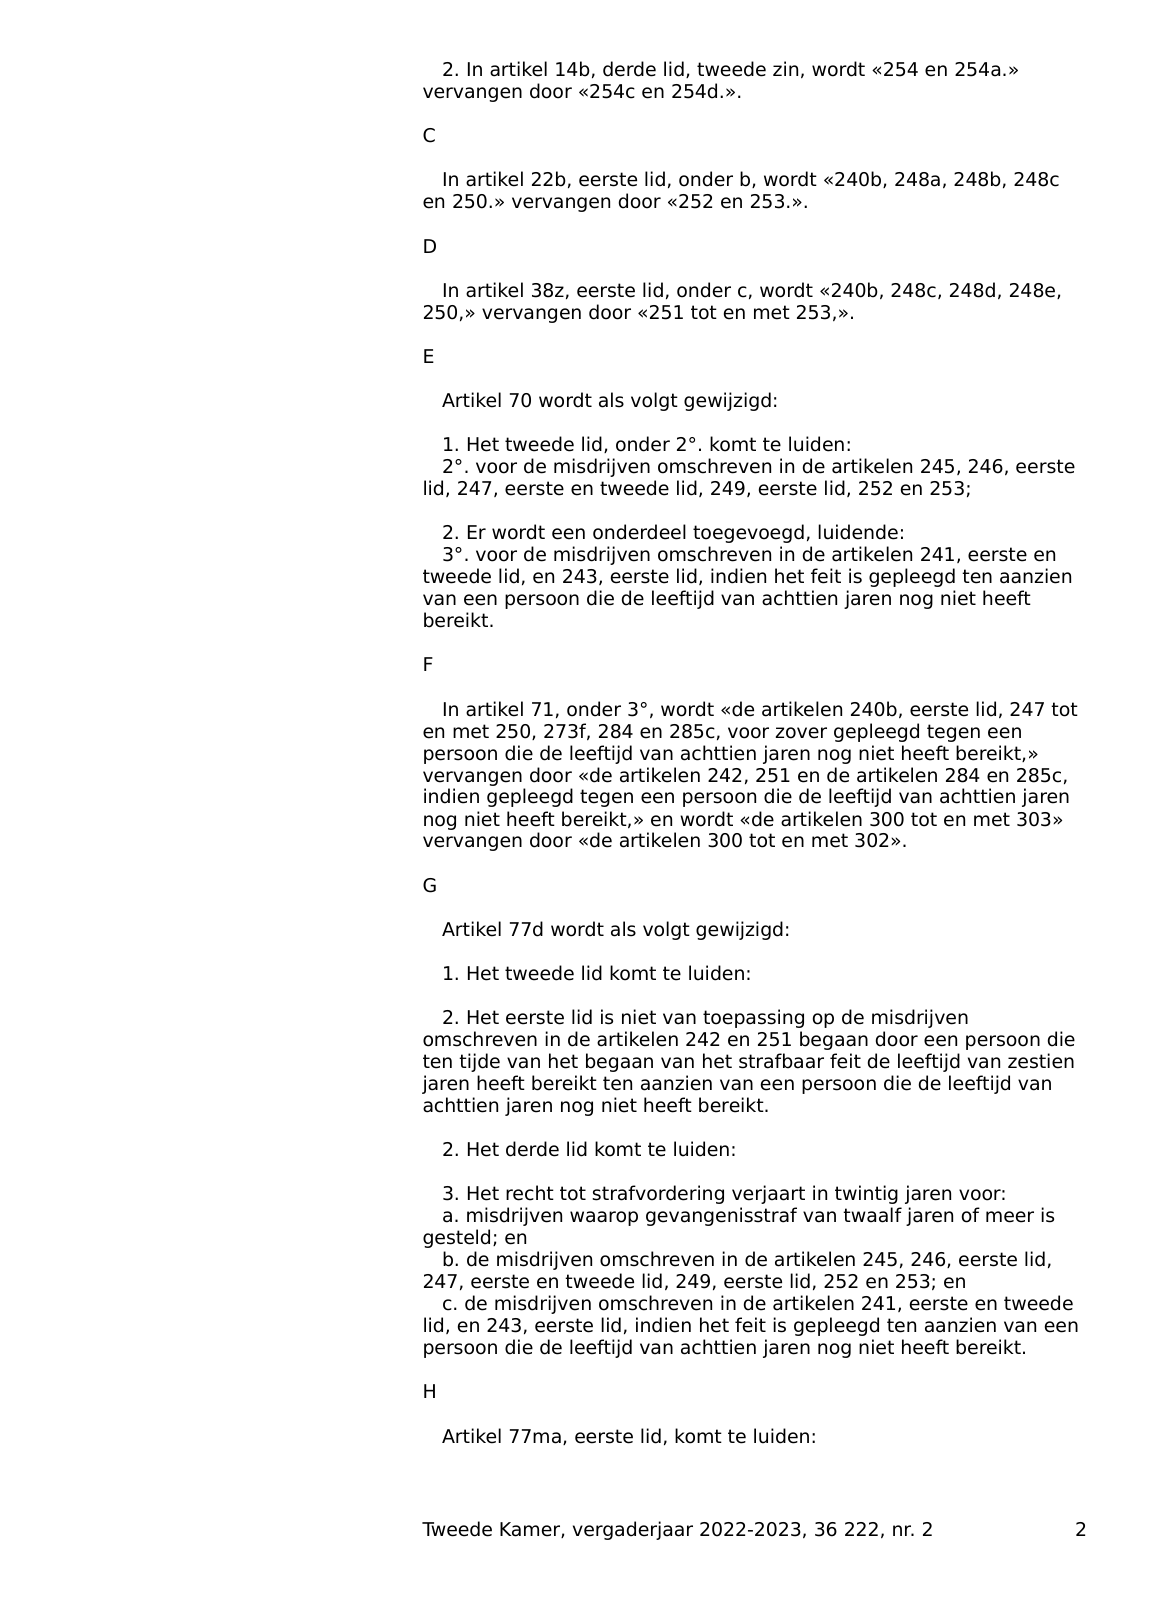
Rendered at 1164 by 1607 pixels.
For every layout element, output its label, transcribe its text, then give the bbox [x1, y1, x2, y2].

text 2°. voor de misdrijven omschreven in de artikelen 245, 246, eerste lid, 247, eerste en tweede lid, 249, eerste lid, 252 en 253; [422, 456, 1087, 500]
text c. de misdrijven omschreven in de artikelen 241, eerste en tweede lid, en 243, eerste lid, indien het feit is gepleegd ten aanzien van een persoon die de leeftijd van achttien jaren nog niet heeft bereikt. [422, 1293, 1087, 1359]
text In artikel 22b, eerste lid, onder b, wordt «240b, 248a, 248b, 248c en 250.» vervangen door «252 en 253.». [422, 169, 1087, 213]
text F [422, 654, 1087, 676]
text G [422, 874, 1087, 897]
text a. misdrijven waarop gevangenisstraf van twaalf jaren of meer is gesteld; en [422, 1205, 1087, 1249]
text 1. Het tweede lid komt te luiden: [422, 963, 1087, 985]
text In artikel 71, onder 3°, wordt «de artikelen 240b, eerste lid, 247 tot en met 250, 273f, 284 en 285c, voor zover gepleegd tegen een persoon die de leeftijd van achttien jaren nog niet heeft bereikt,» vervangen door «de artikelen 242, 251 en de artikelen 284 en 285c, indien gepleegd tegen een persoon die de leeftijd van achttien jaren nog niet heeft bereikt,» en wordt «de artikelen 300 tot en met 303» vervangen door «de artikelen 300 tot en met 302». [422, 698, 1087, 852]
text C [422, 125, 1087, 147]
text 3. Het recht tot strafvordering verjaart in twintig jaren voor: [422, 1183, 1087, 1205]
text 2. In artikel 14b, derde lid, tweede zin, wordt «254 en 254a.» vervangen door «254c en 254d.». [422, 59, 1087, 103]
text Artikel 77d wordt als volgt gewijzigd: [422, 919, 1087, 941]
text 3°. voor de misdrijven omschreven in de artikelen 241, eerste en tweede lid, en 243, eerste lid, indien het feit is gepleegd ten aanzien van een persoon die de leeftijd van achttien jaren nog niet heeft bereikt. [422, 544, 1087, 632]
text H [422, 1381, 1087, 1403]
text b. de misdrijven omschreven in de artikelen 245, 246, eerste lid, 247, eerste en tweede lid, 249, eerste lid, 252 en 253; en [422, 1249, 1087, 1293]
text 2. Het derde lid komt te luiden: [422, 1139, 1087, 1161]
text E [422, 346, 1087, 368]
text Artikel 77ma, eerste lid, komt te luiden: [422, 1426, 1087, 1447]
text D [422, 236, 1087, 257]
text In artikel 38z, eerste lid, onder c, wordt «240b, 248c, 248d, 248e, 250,» vervangen door «251 tot en met 253,». [422, 280, 1087, 324]
text Artikel 70 wordt als volgt gewijzigd: [422, 390, 1087, 412]
text 2. Er wordt een onderdeel toegevoegd, luidende: [422, 522, 1087, 544]
text 2. Het eerste lid is niet van toepassing op de misdrijven omschreven in de artikelen 242 en 251 begaan door een persoon die ten tijde van het begaan van het strafbaar feit de leeftijd van zestien jaren heeft bereikt ten aanzien van een persoon die de leeftijd van achttien jaren nog niet heeft bereikt. [422, 1007, 1087, 1117]
text 1. Het tweede lid, onder 2°. komt te luiden: [422, 434, 1087, 456]
